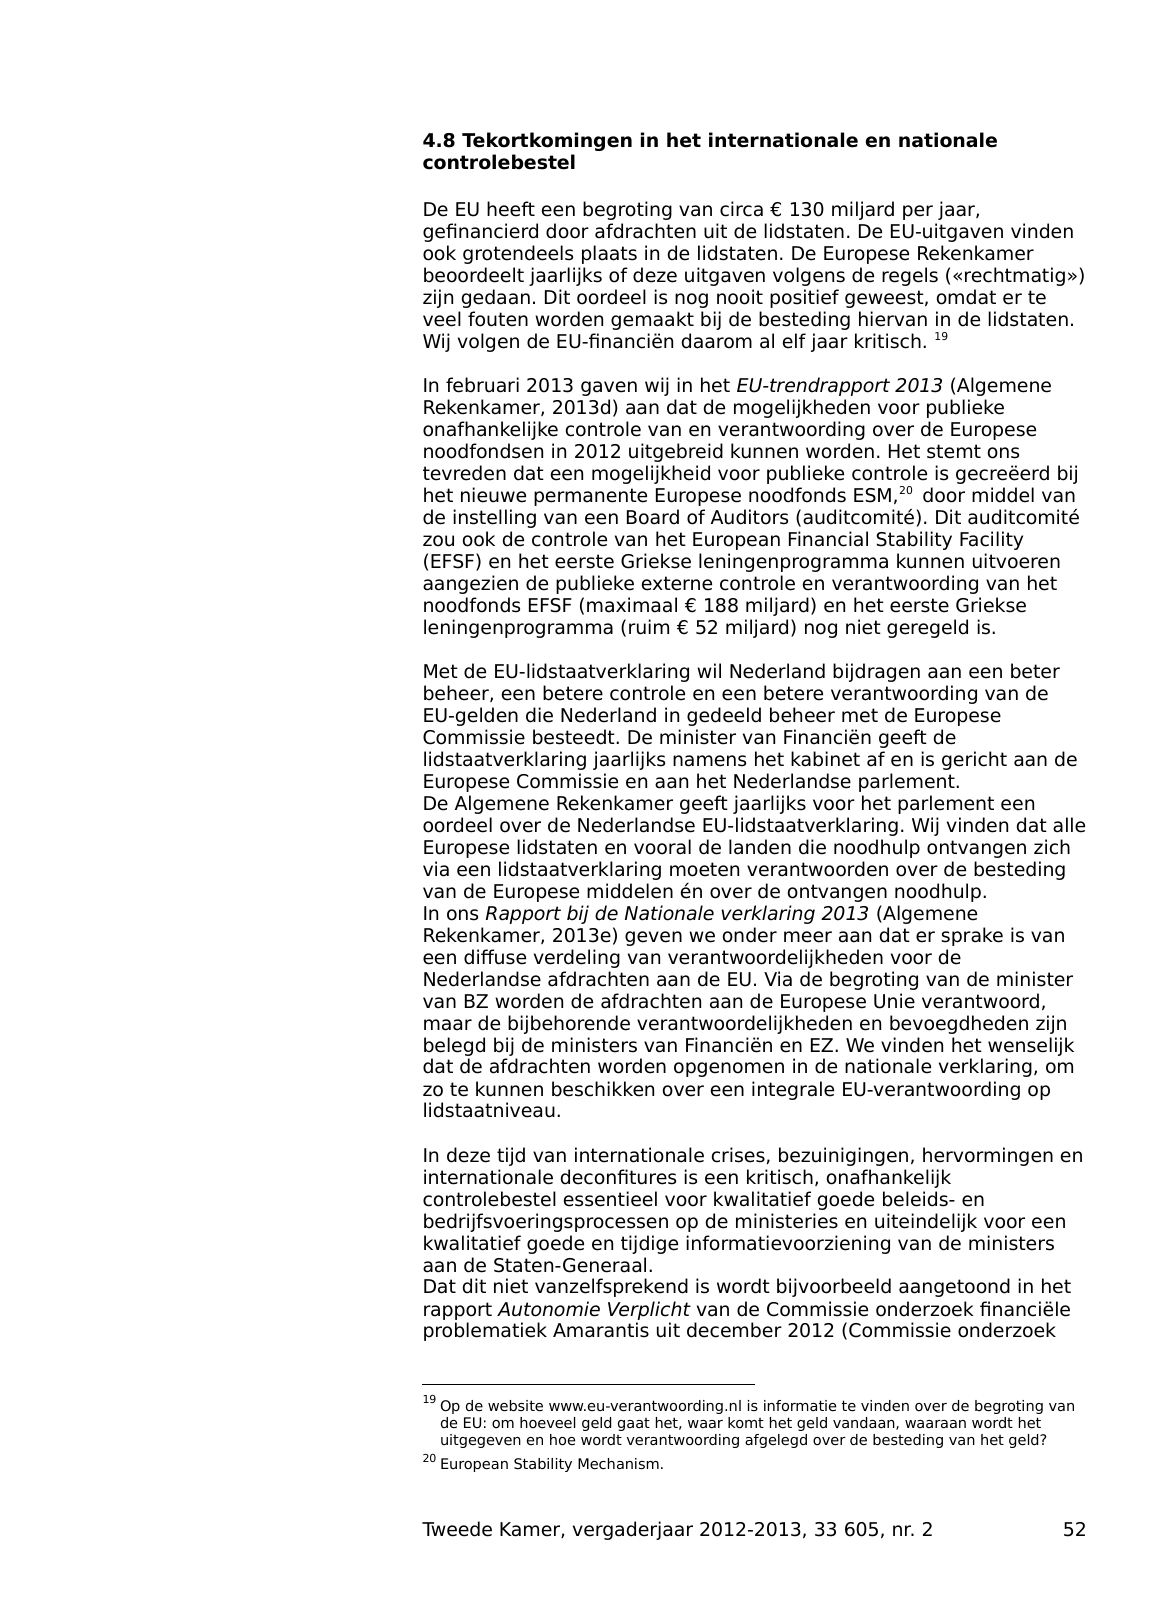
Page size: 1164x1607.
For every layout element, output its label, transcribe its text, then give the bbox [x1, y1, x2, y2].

subtitle 4.8 Tekortkomingen in het internationale en nationale controlebestel [422, 130, 1087, 174]
text European Stability Mechanism. [422, 1452, 1087, 1474]
text In februari 2013 gaven wij in het EU-trendrapport 2013 (Algemene Rekenkamer, 2013d) aan dat de mogelijkheden voor publieke onafhankelijke controle van en verantwoording over de Europese noodfondsen in 2012 uitgebreid kunnen worden. Het stemt ons tevreden dat een mogelijkheid voor publieke controle is gecreëerd bij het nieuwe permanente Europese noodfonds ESM, door middel van de instelling van een Board of Auditors (auditcomité). Dit auditcomité zou ook de controle van het European Financial Stability Facility (EFSF) en het eerste Griekse leningenprogramma kunnen uitvoeren aangezien de publieke externe controle en verantwoording van het noodfonds EFSF (maximaal € 188 miljard) en het eerste Griekse leningenprogramma (ruim € 52 miljard) nog niet geregeld is. [422, 375, 1087, 639]
text Dat dit niet vanzelfsprekend is wordt bijvoorbeeld aangetoond in het rapport Autonomie Verplicht van de Commissie onderzoek financiële problematiek Amarantis uit december 2012 (Commissie onderzoek [422, 1276, 1087, 1342]
text Met de EU-lidstaatverklaring wil Nederland bijdragen aan een beter beheer, een betere controle en een betere verantwoording van de EU-gelden die Nederland in gedeeld beheer met de Europese Commissie besteedt. De minister van Financiën geeft de lidstaatverklaring jaarlijks namens het kabinet af en is gericht aan de Europese Commissie en aan het Nederlandse parlement. [422, 661, 1087, 793]
text In ons Rapport bij de Nationale verklaring 2013 (Algemene Rekenkamer, 2013e) geven we onder meer aan dat er sprake is van een diffuse verdeling van verantwoordelijkheden voor de Nederlandse afdrachten aan de EU. Via de begroting van de minister van BZ worden de afdrachten aan de Europese Unie verantwoord, maar de bijbehorende verantwoordelijkheden en bevoegdheden zijn belegd bij de ministers van Financiën en EZ. We vinden het wenselijk dat de afdrachten worden opgenomen in de nationale verklaring, om zo te kunnen beschikken over een integrale EU-verantwoording op lidstaatniveau. [422, 903, 1087, 1122]
text In deze tijd van internationale crises, bezuinigingen, hervormingen en internationale deconfitures is een kritisch, onafhankelijk controlebestel essentieel voor kwalitatief goede beleids- en bedrijfsvoeringsprocessen op de ministeries en uiteindelijk voor een kwalitatief goede en tijdige informatievoorziening van de ministers aan de Staten-Generaal. [422, 1144, 1087, 1276]
text Op de website www.eu-verantwoording.nl is informatie te vinden over de begroting van de EU: om hoeveel geld gaat het, waar komt het geld vandaan, waaraan wordt het uitgegeven en hoe wordt verantwoording afgelegd over de besteding van het geld? [422, 1393, 1087, 1449]
text De EU heeft een begroting van circa € 130 miljard per jaar, gefinancierd door afdrachten uit de lidstaten. De EU-uitgaven vinden ook grotendeels plaats in de lidstaten. De Europese Rekenkamer beoordeelt jaarlijks of deze uitgaven volgens de regels («rechtmatig») zijn gedaan. Dit oordeel is nog nooit positief geweest, omdat er te veel fouten worden gemaakt bij de besteding hiervan in de lidstaten. Wij volgen de EU-financiën daarom al elf jaar kritisch. [422, 199, 1087, 353]
text De Algemene Rekenkamer geeft jaarlijks voor het parlement een oordeel over de Nederlandse EU-lidstaatverklaring. Wij vinden dat alle Europese lidstaten en vooral de landen die noodhulp ontvangen zich via een lidstaatverklaring moeten verantwoorden over de besteding van de Europese middelen én over de ontvangen noodhulp. [422, 793, 1087, 903]
